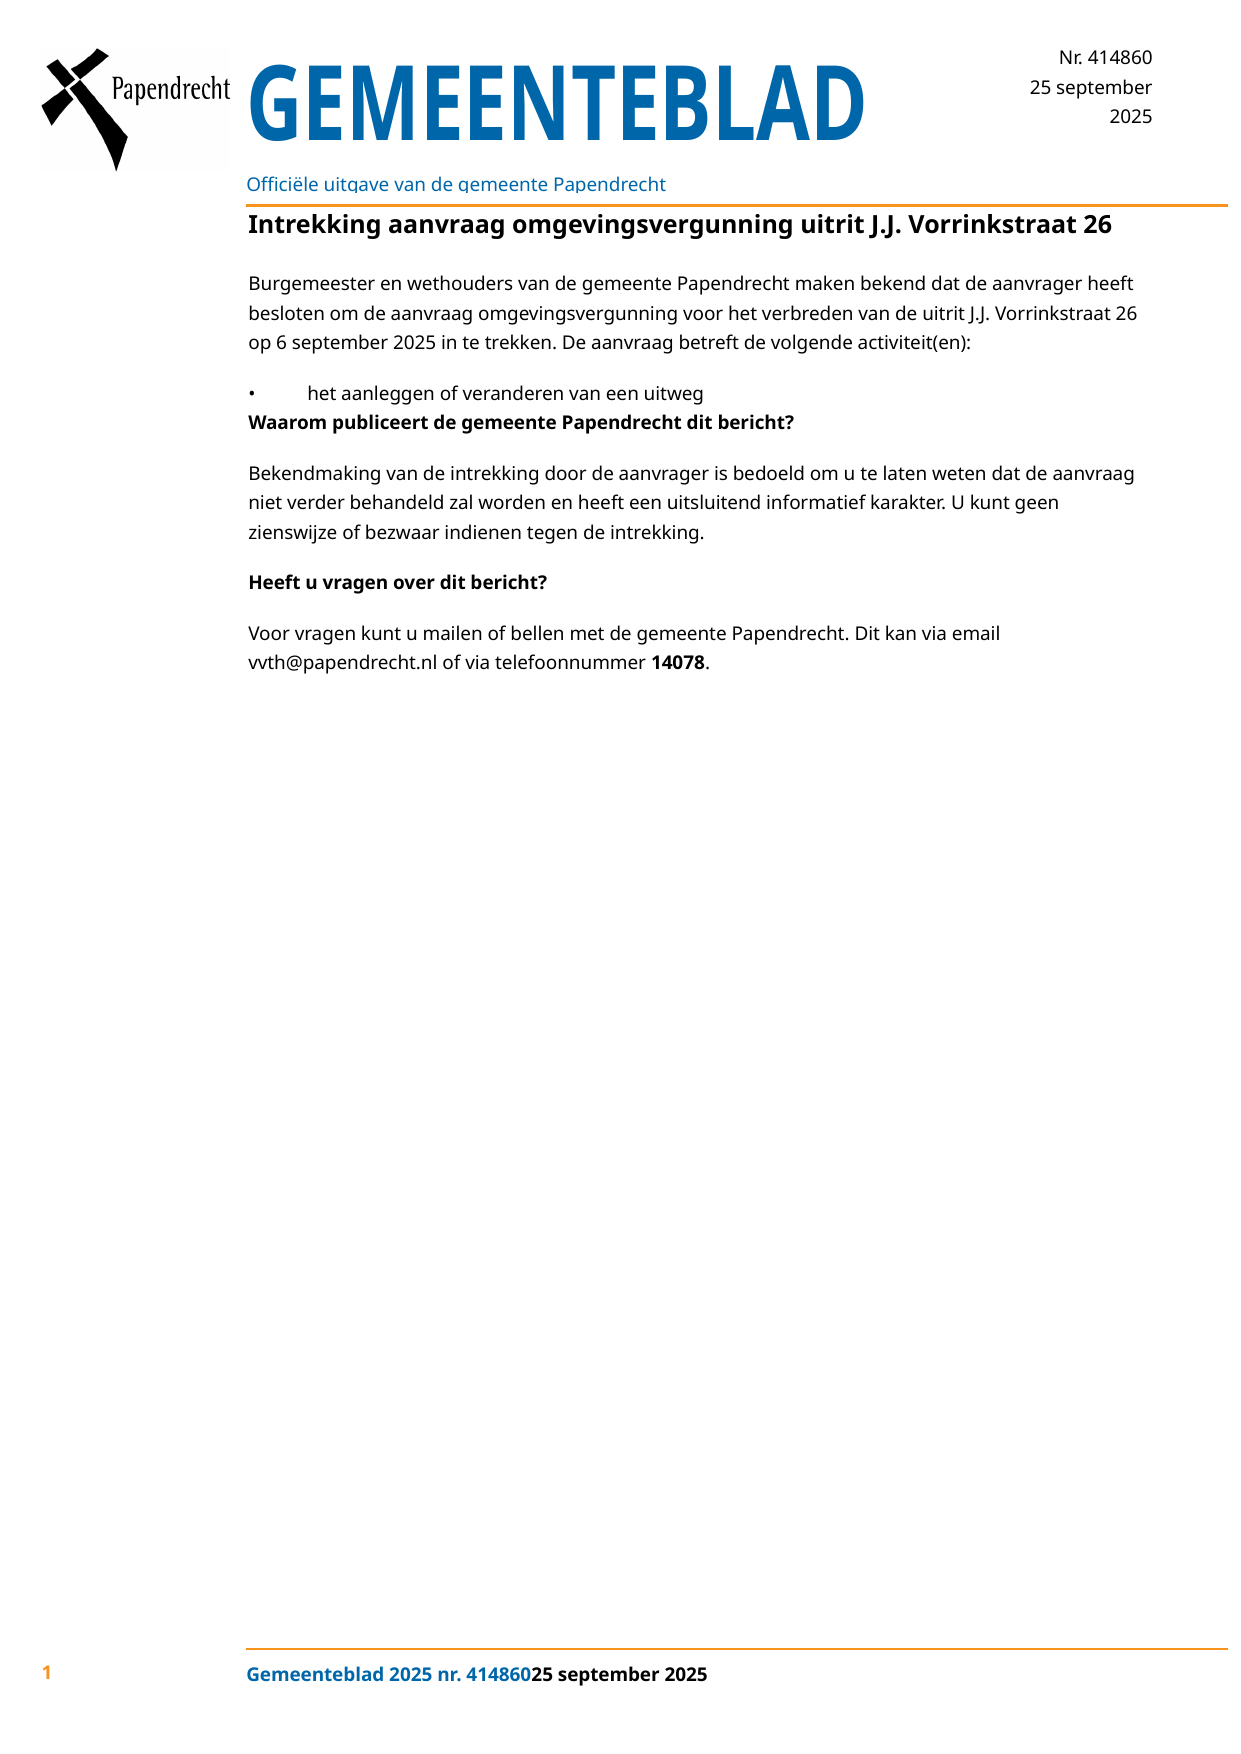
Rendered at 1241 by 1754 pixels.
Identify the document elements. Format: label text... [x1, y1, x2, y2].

text Waarom publiceert de gemeente Papendrecht dit bericht? [248, 409, 1152, 435]
text Heeft u vragen over dit bericht? [248, 569, 1152, 595]
text Bekendmaking van de intrekking door de aanvrager is bedoeld om u te laten weten dat de aanvraag niet verder behandeld zal worden en heeft een uitsluitend informatief karakter. U kunt geen zienswijze of bezwaar indienen tegen de intrekking. [248, 460, 1152, 545]
text Burgemeester en wethouders van de gemeente Papendrecht maken bekend dat de aanvrager heeft besloten om de aanvraag omgevingsvergunning voor het verbreden van de uitrit J.J. Vorrinkstraat 26 op 6 september 2025 in te trekken. De aanvraag betreft de volgende activiteit(en): [248, 270, 1152, 355]
text Intrekking aanvraag omgevingsvergunning uitrit J.J. Vorrinkstraat 26 [248, 207, 1152, 241]
picture [41, 47, 231, 172]
list het aanleggen of veranderen van een uitweg [248, 380, 1152, 406]
text Voor vragen kunt u mailen of bellen met de gemeente Papendrecht. Dit kan via email vvth@papendrecht.nl of via telefoonnummer 14078. [248, 620, 1152, 675]
